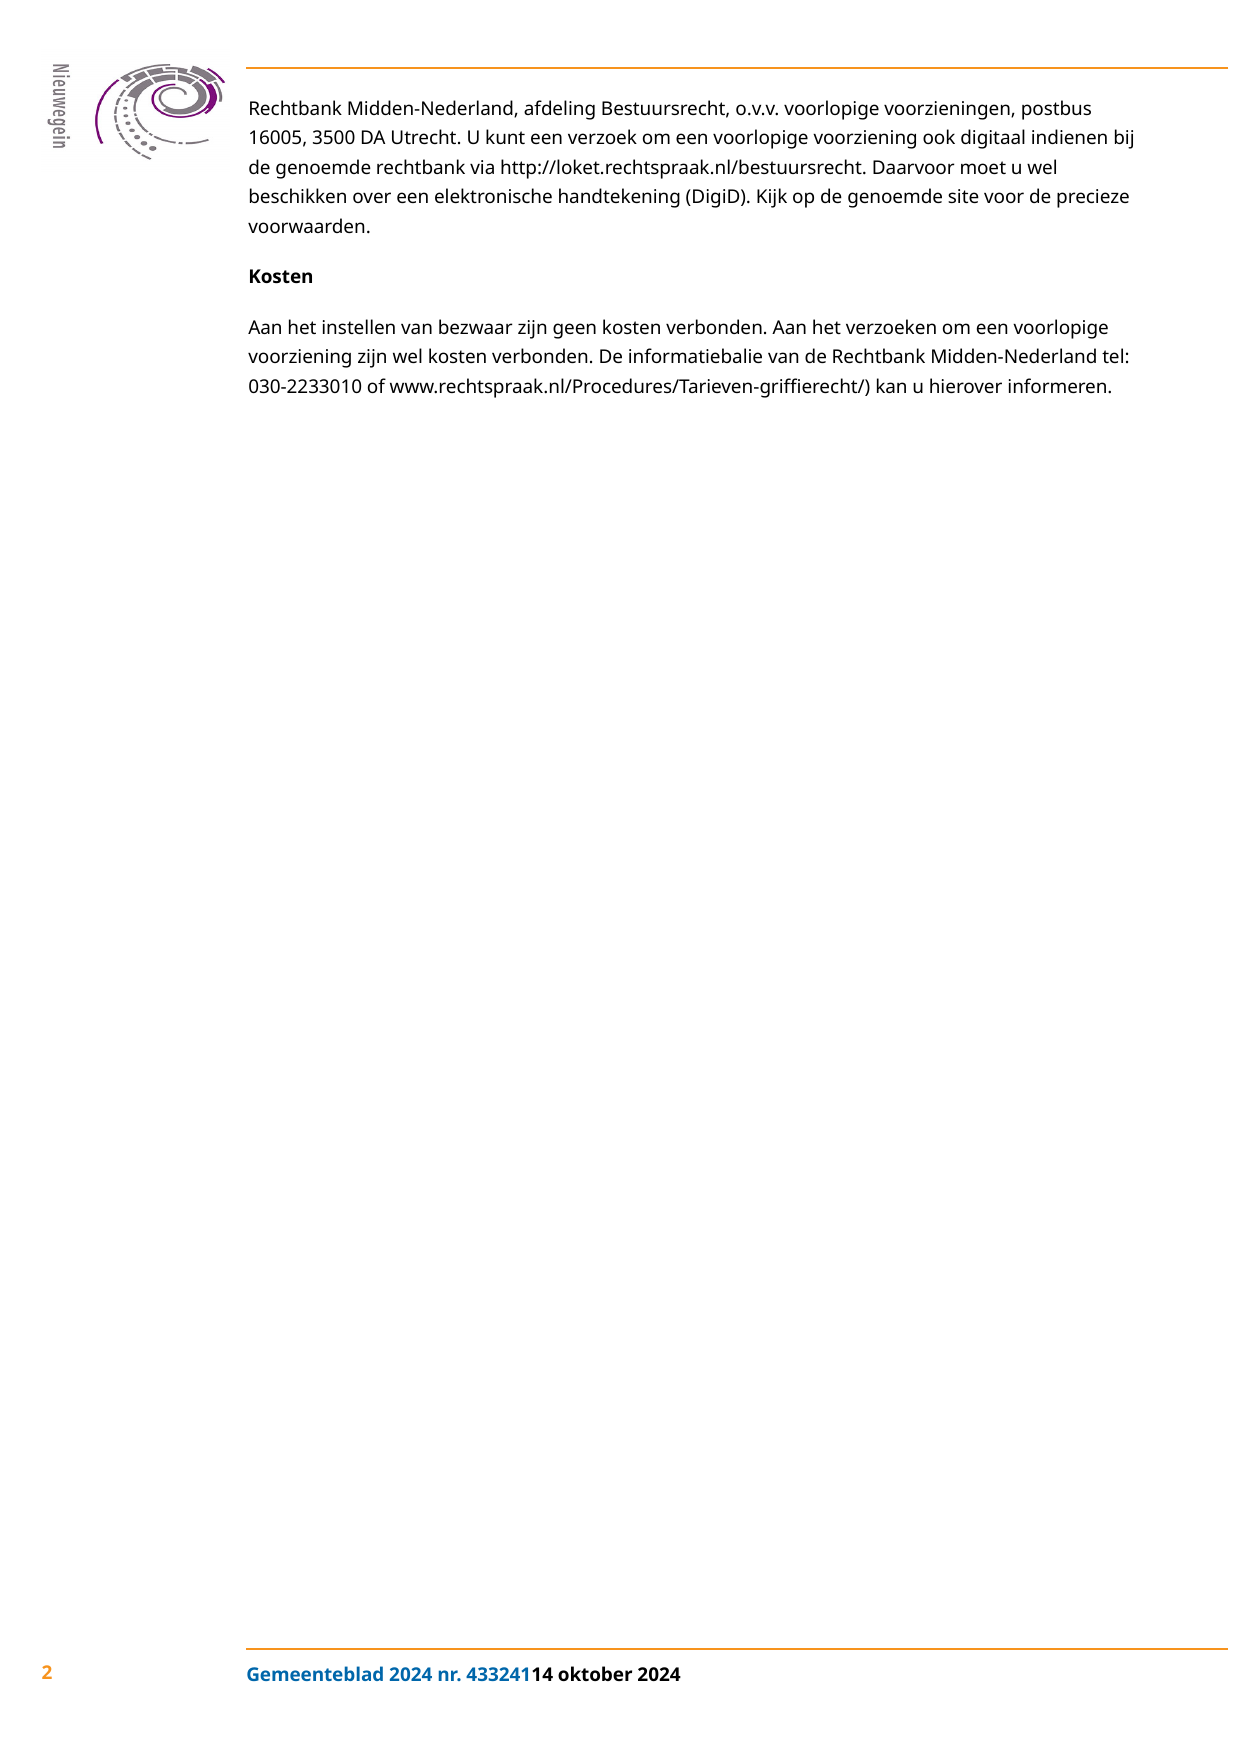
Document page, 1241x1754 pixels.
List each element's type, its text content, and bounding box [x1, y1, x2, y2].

text Kosten [248, 263, 1152, 289]
text Rechtbank Midden-Nederland, afdeling Bestuursrecht, o.v.v. voorlopige voorzieningen, postbus 16005, 3500 DA Utrecht. U kunt een verzoek om een voorlopige voorziening ook digitaal indienen bij de genoemde rechtbank via http://loket.rechtspraak.nl/bestuursrecht. Daarvoor moet u wel beschikken over een elektronische handtekening (DigiD). Kijk op de genoemde site voor de precieze voorwaarden. [248, 95, 1152, 239]
text Aan het instellen van bezwaar zijn geen kosten verbonden. Aan het verzoeken om een voorlopige voorziening zijn wel kosten verbonden. De informatiebalie van de Rechtbank Midden-Nederland tel: 030-2233010 of www.rechtspraak.nl/Procedures/Tarieven-griffierecht/) kan u hierover informeren. [248, 314, 1152, 399]
picture [41, 47, 231, 172]
